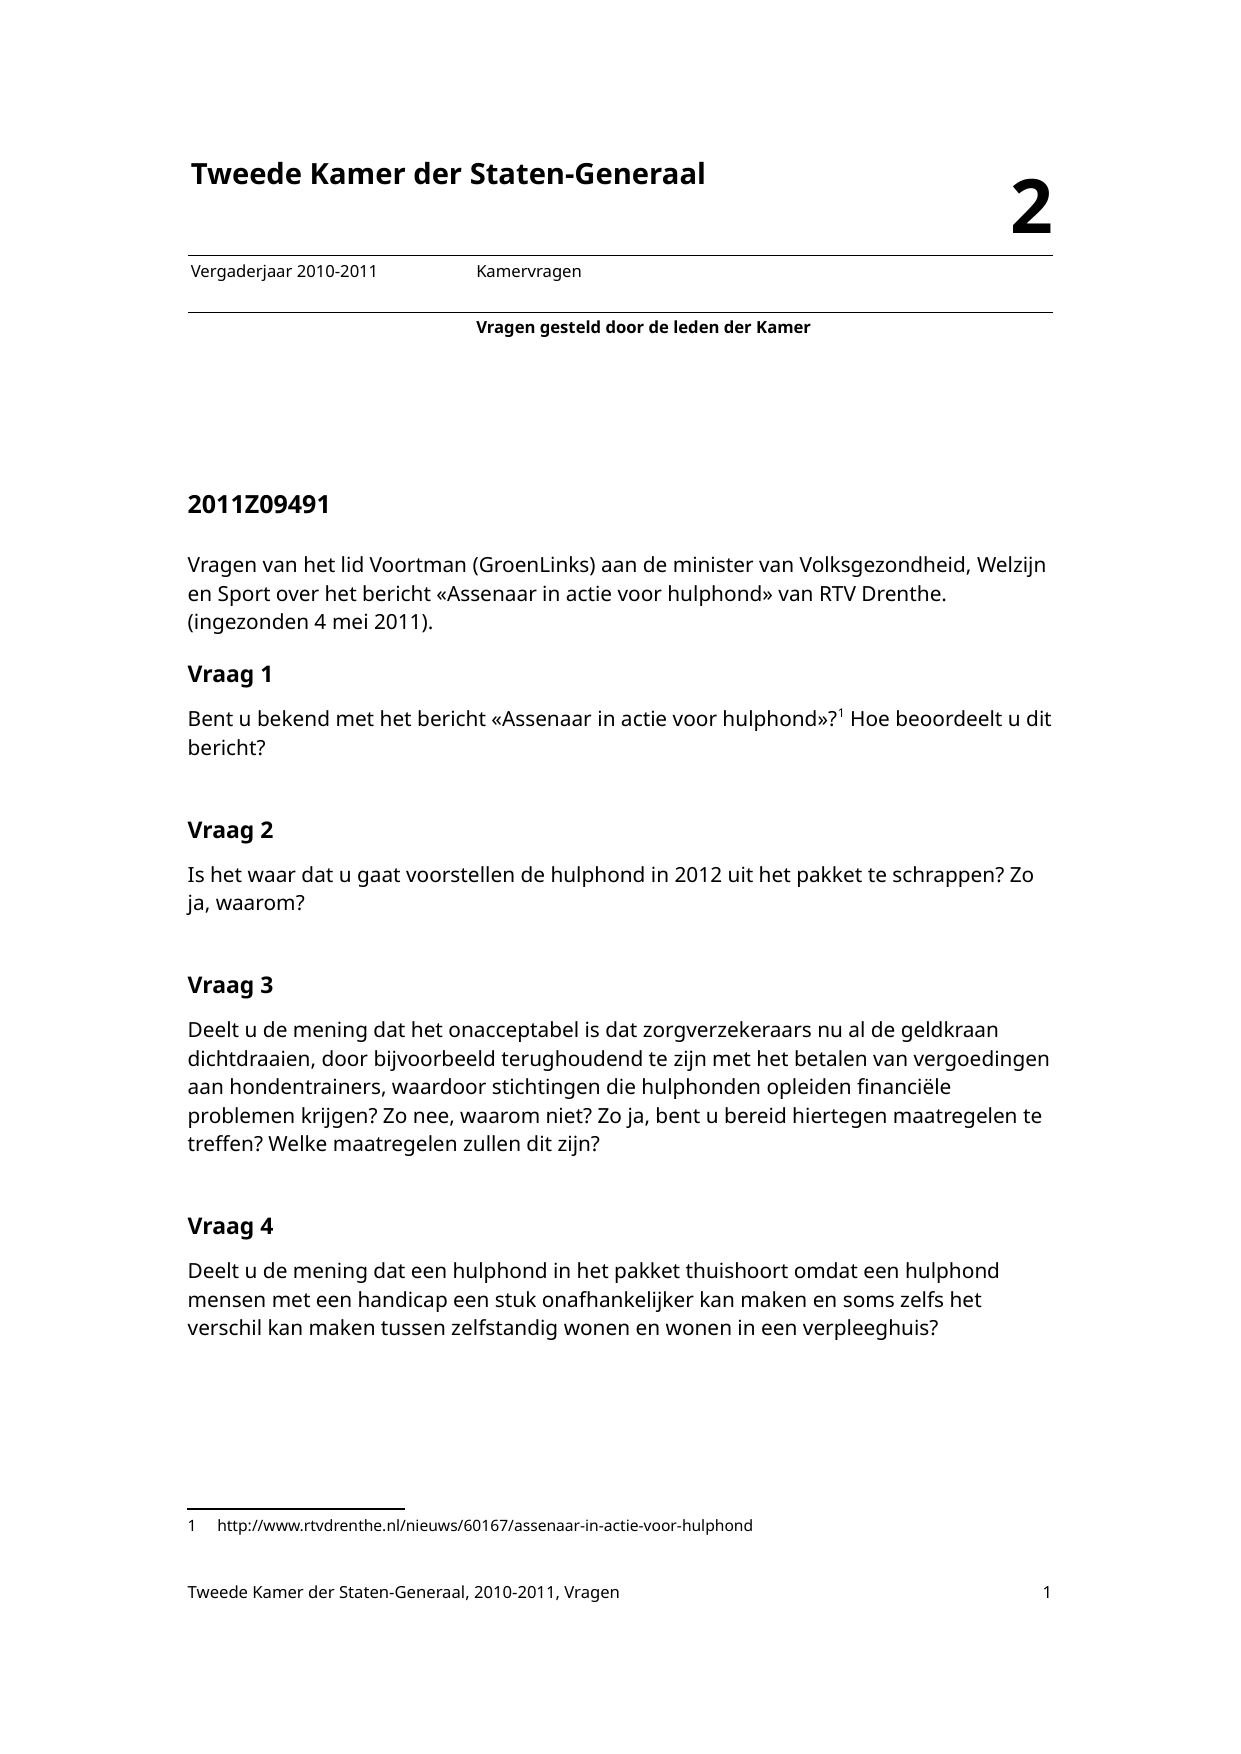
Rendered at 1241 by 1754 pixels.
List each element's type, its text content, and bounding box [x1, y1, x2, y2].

subtitle Vraag 3 [187, 969, 1053, 1001]
table_cell Vragen gesteld door de leden der Kamer [473, 313, 1053, 339]
text Bent u bekend met het bericht «Assenaar in actie voor hulphond»? Hoe beoordeelt u dit bericht? [187, 704, 1053, 761]
subtitle Vraag 1 [187, 658, 1053, 689]
subtitle Vraag 2 [187, 814, 1053, 845]
text Vragen van het lid Voortman (GroenLinks) aan de minister van Volksgezondheid, Welzijn en Sport over het bericht «Assenaar in actie voor hulphond» van RTV Drenthe. (ingezonden 4 mei 2011). [187, 550, 1053, 636]
table_header 2 [880, 150, 1053, 255]
text http://www.rtvdrenthe.nl/nieuws/60167/assenaar-in-actie-voor-hulphond [187, 1508, 1053, 1536]
text 2011Z09491 [187, 487, 1053, 521]
text Deelt u de mening dat het onacceptabel is dat zorgverzekeraars nu al de geldkraan dichtdraaien, door bijvoorbeeld terughoudend te zijn met het betalen van vergoedingen aan hondentrainers, waardoor stichtingen die hulphonden opleiden financiële problemen krijgen? Zo nee, waarom niet? Zo ja, bent u bereid hiertegen maatregelen te treffen? Welke maatregelen zullen dit zijn? [187, 1016, 1053, 1158]
table_cell [188, 313, 473, 339]
text Deelt u de mening dat een hulphond in het pakket thuishoort omdat een hulphond mensen met een handicap een stuk onafhankelijker kan maken en soms zelfs het verschil kan maken tussen zelfstandig wonen en wonen in een verpleeghuis? [187, 1257, 1053, 1342]
table_cell Kamervragen [473, 256, 1053, 312]
text Is het waar dat u gaat voorstellen de hulphond in 2012 uit het pakket te schrappen? Zo ja, waarom? [187, 860, 1053, 917]
table_cell Vergaderjaar 2010-2011 [188, 256, 473, 312]
table_header Tweede Kamer der Staten-Generaal [188, 150, 879, 255]
subtitle Vraag 4 [187, 1210, 1053, 1242]
